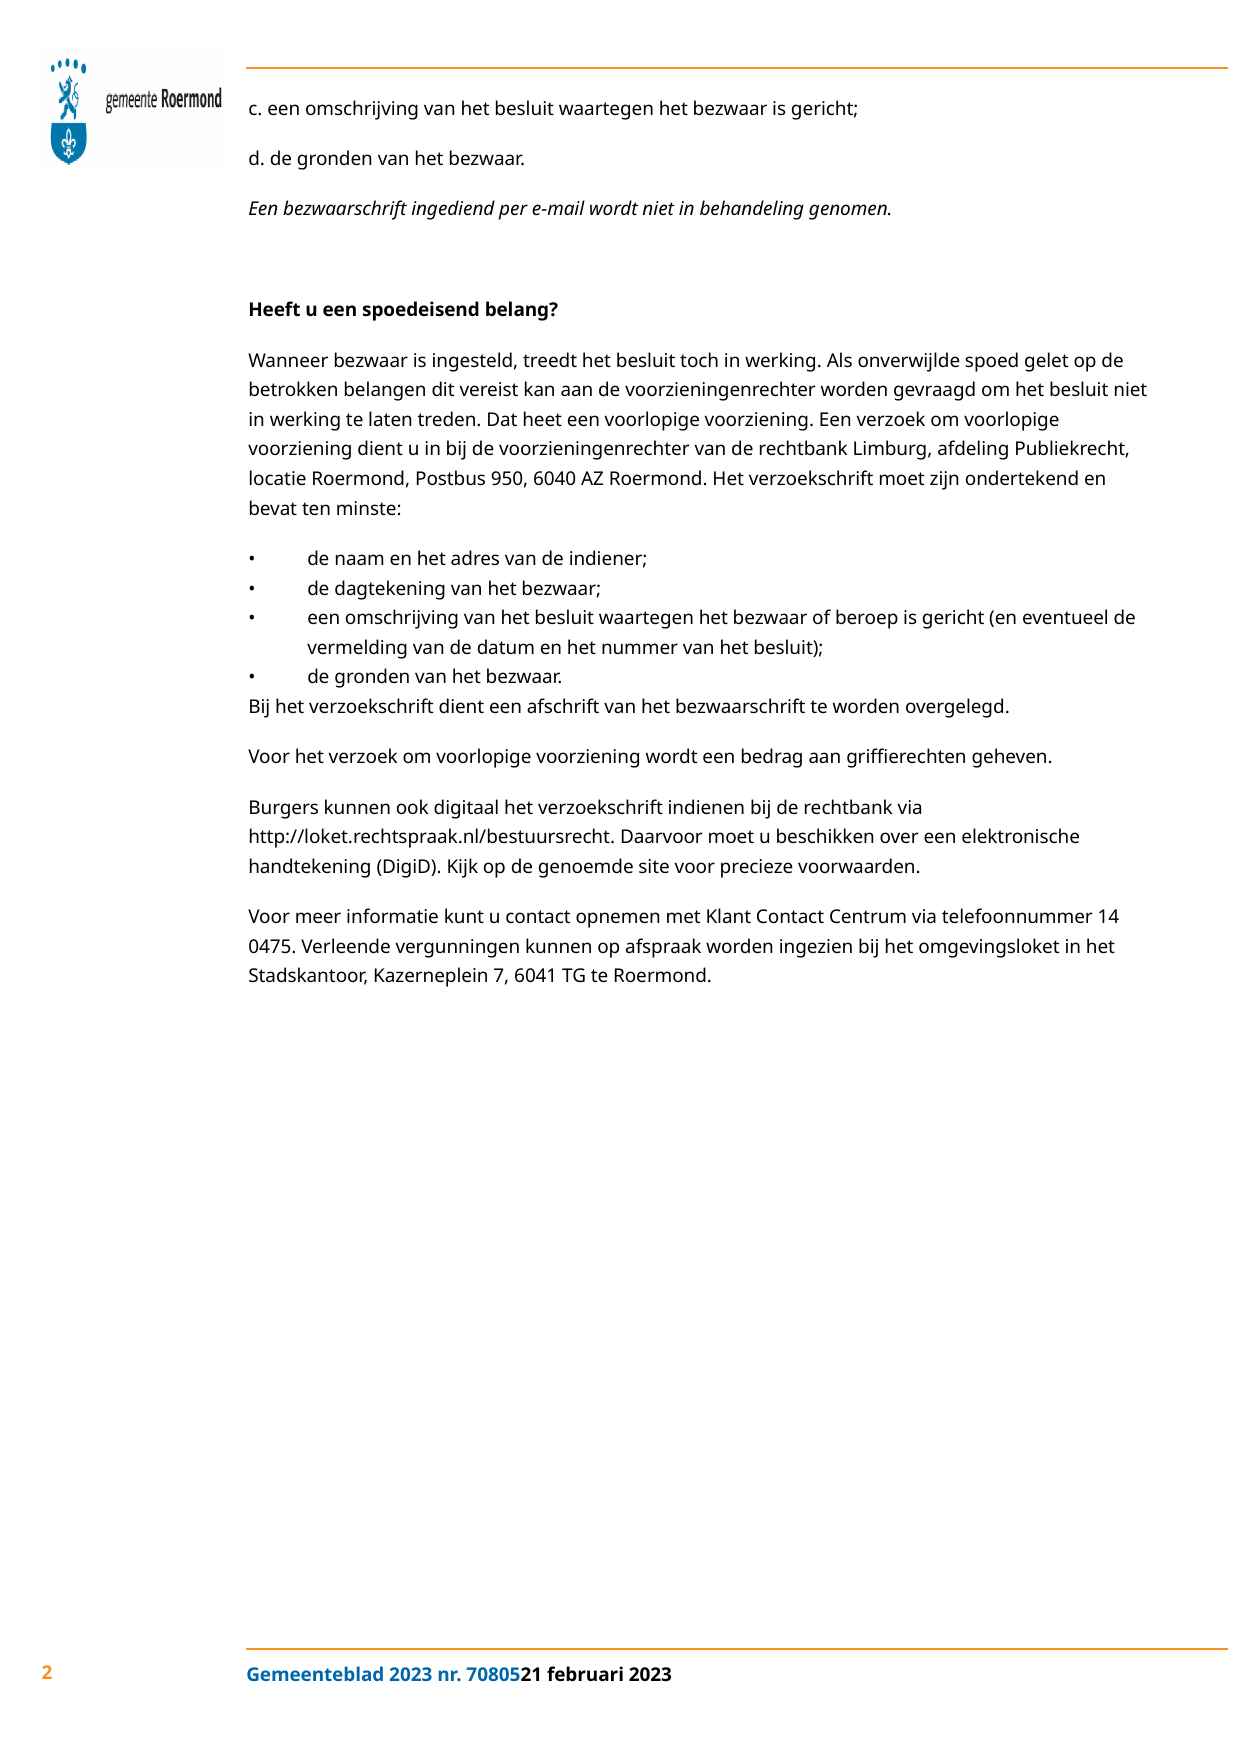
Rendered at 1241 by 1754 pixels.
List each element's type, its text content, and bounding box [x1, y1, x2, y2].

text Voor het verzoek om voorlopige voorziening wordt een bedrag aan griffierechten geheven. [248, 743, 1152, 769]
list de dagtekening van het bezwaar; [248, 575, 1152, 601]
text d. de gronden van het bezwaar. [248, 145, 1152, 171]
text Een bezwaarschrift ingediend per e-mail wordt niet in behandeling genomen. [248, 196, 1152, 221]
text Burgers kunnen ook digitaal het verzoekschrift indienen bij de rechtbank via http://loket.rechtspraak.nl/bestuursrecht. Daarvoor moet u beschikken over een elektronische handtekening (DigiD). Kijk op de genoemde site voor precieze voorwaarden. [248, 794, 1152, 879]
text Bij het verzoekschrift dient een afschrift van het bezwaarschrift te worden overgelegd. [248, 693, 1152, 719]
text Wanneer bezwaar is ingesteld, treedt het besluit toch in werking. Als onverwijlde spoed gelet op de betrokken belangen dit vereist kan aan de voorzieningenrechter worden gevraagd om het besluit niet in werking te laten treden. Dat heet een voorlopige voorziening. Een verzoek om voorlopige voorziening dient u in bij de voorzieningenrechter van de rechtbank Limburg, afdeling Publiekrecht, locatie Roermond, Postbus 950, 6040 AZ Roermond. Het verzoekschrift moet zijn ondertekend en bevat ten minste: [248, 347, 1152, 521]
picture [41, 47, 231, 172]
text c. een omschrijving van het besluit waartegen het bezwaar is gericht; [248, 95, 1152, 121]
list een omschrijving van het besluit waartegen het bezwaar of beroep is gericht (en eventueel de vermelding van de datum en het nummer van het besluit); [248, 604, 1152, 660]
list de naam en het adres van de indiener; [248, 545, 1152, 571]
text Voor meer informatie kunt u contact opnemen met Klant Contact Centrum via telefoonnummer 14 0475. Verleende vergunningen kunnen op afspraak worden ingezien bij het omgevingsloket in het Stadskantoor, Kazerneplein 7, 6041 TG te Roermond. [248, 903, 1152, 988]
list de gronden van het bezwaar. [248, 663, 1152, 689]
text Heeft u een spoedeisend belang? [248, 296, 1152, 322]
